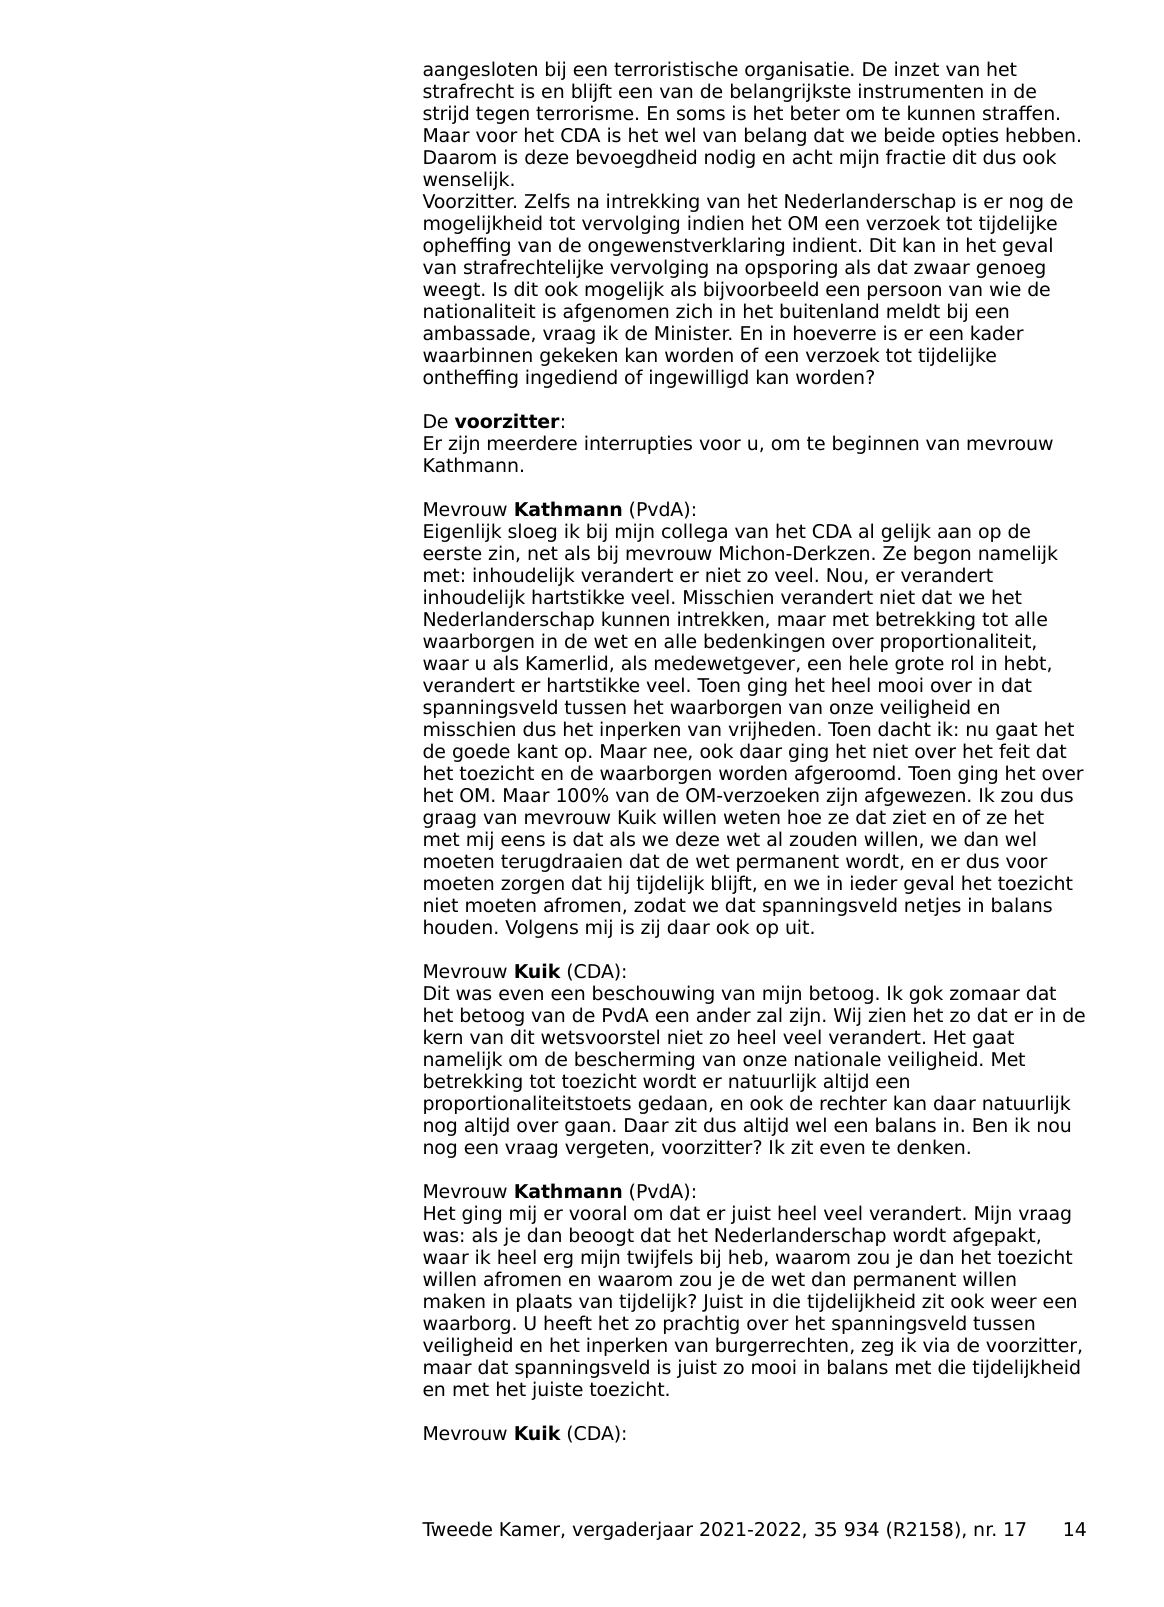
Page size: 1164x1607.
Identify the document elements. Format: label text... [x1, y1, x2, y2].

text aangesloten bij een terroristische organisatie. De inzet van het strafrecht is en blijft een van de belangrijkste instrumenten in de strijd tegen terrorisme. En soms is het beter om te kunnen straffen. Maar voor het CDA is het wel van belang dat we beide opties hebben. Daarom is deze bevoegdheid nodig en acht mijn fractie dit dus ook wenselijk. [422, 59, 1087, 191]
text Mevrouw Kathmann (PvdA): [422, 1181, 1087, 1203]
text Dit was even een beschouwing van mijn betoog. Ik gok zomaar dat het betoog van de PvdA een ander zal zijn. Wij zien het zo dat er in de kern van dit wetsvoorstel niet zo heel veel verandert. Het gaat namelijk om de bescherming van onze nationale veiligheid. Met betrekking tot toezicht wordt er natuurlijk altijd een proportionaliteitstoets gedaan, en ook de rechter kan daar natuurlijk nog altijd over gaan. Daar zit dus altijd wel een balans in. Ben ik nou nog een vraag vergeten, voorzitter? Ik zit even te denken. [422, 983, 1087, 1159]
text Eigenlijk sloeg ik bij mijn collega van het CDA al gelijk aan op de eerste zin, net als bij mevrouw Michon-Derkzen. Ze begon namelijk met: inhoudelijk verandert er niet zo veel. Nou, er verandert inhoudelijk hartstikke veel. Misschien verandert niet dat we het Nederlanderschap kunnen intrekken, maar met betrekking tot alle waarborgen in de wet en alle bedenkingen over proportionaliteit, waar u als Kamerlid, als medewetgever, een hele grote rol in hebt, verandert er hartstikke veel. Toen ging het heel mooi over in dat spanningsveld tussen het waarborgen van onze veiligheid en misschien dus het inperken van vrijheden. Toen dacht ik: nu gaat het de goede kant op. Maar nee, ook daar ging het niet over het feit dat het toezicht en de waarborgen worden afgeroomd. Toen ging het over het OM. Maar 100% van de OM-verzoeken zijn afgewezen. Ik zou dus graag van mevrouw Kuik willen weten hoe ze dat ziet en of ze het met mij eens is dat als we deze wet al zouden willen, we dan wel moeten terugdraaien dat de wet permanent wordt, en er dus voor moeten zorgen dat hij tijdelijk blijft, en we in ieder geval het toezicht niet moeten afromen, zodat we dat spanningsveld netjes in balans houden. Volgens mij is zij daar ook op uit. [422, 521, 1087, 939]
text Het ging mij er vooral om dat er juist heel veel verandert. Mijn vraag was: als je dan beoogt dat het Nederlanderschap wordt afgepakt, waar ik heel erg mijn twijfels bij heb, waarom zou je dan het toezicht willen afromen en waarom zou je de wet dan permanent willen maken in plaats van tijdelijk? Juist in die tijdelijkheid zit ook weer een waarborg. U heeft het zo prachtig over het spanningsveld tussen veiligheid en het inperken van burgerrechten, zeg ik via de voorzitter, maar dat spanningsveld is juist zo mooi in balans met die tijdelijkheid en met het juiste toezicht. [422, 1203, 1087, 1401]
text De voorzitter: [422, 411, 1087, 433]
text Mevrouw Kuik (CDA): [422, 961, 1087, 983]
text Voorzitter. Zelfs na intrekking van het Nederlanderschap is er nog de mogelijkheid tot vervolging indien het OM een verzoek tot tijdelijke opheffing van de ongewenstverklaring indient. Dit kan in het geval van strafrechtelijke vervolging na opsporing als dat zwaar genoeg weegt. Is dit ook mogelijk als bijvoorbeeld een persoon van wie de nationaliteit is afgenomen zich in het buitenland meldt bij een ambassade, vraag ik de Minister. En in hoeverre is er een kader waarbinnen gekeken kan worden of een verzoek tot tijdelijke ontheffing ingediend of ingewilligd kan worden? [422, 191, 1087, 389]
text Mevrouw Kuik (CDA): [422, 1423, 1087, 1445]
text Mevrouw Kathmann (PvdA): [422, 499, 1087, 521]
text Er zijn meerdere interrupties voor u, om te beginnen van mevrouw Kathmann. [422, 433, 1087, 477]
